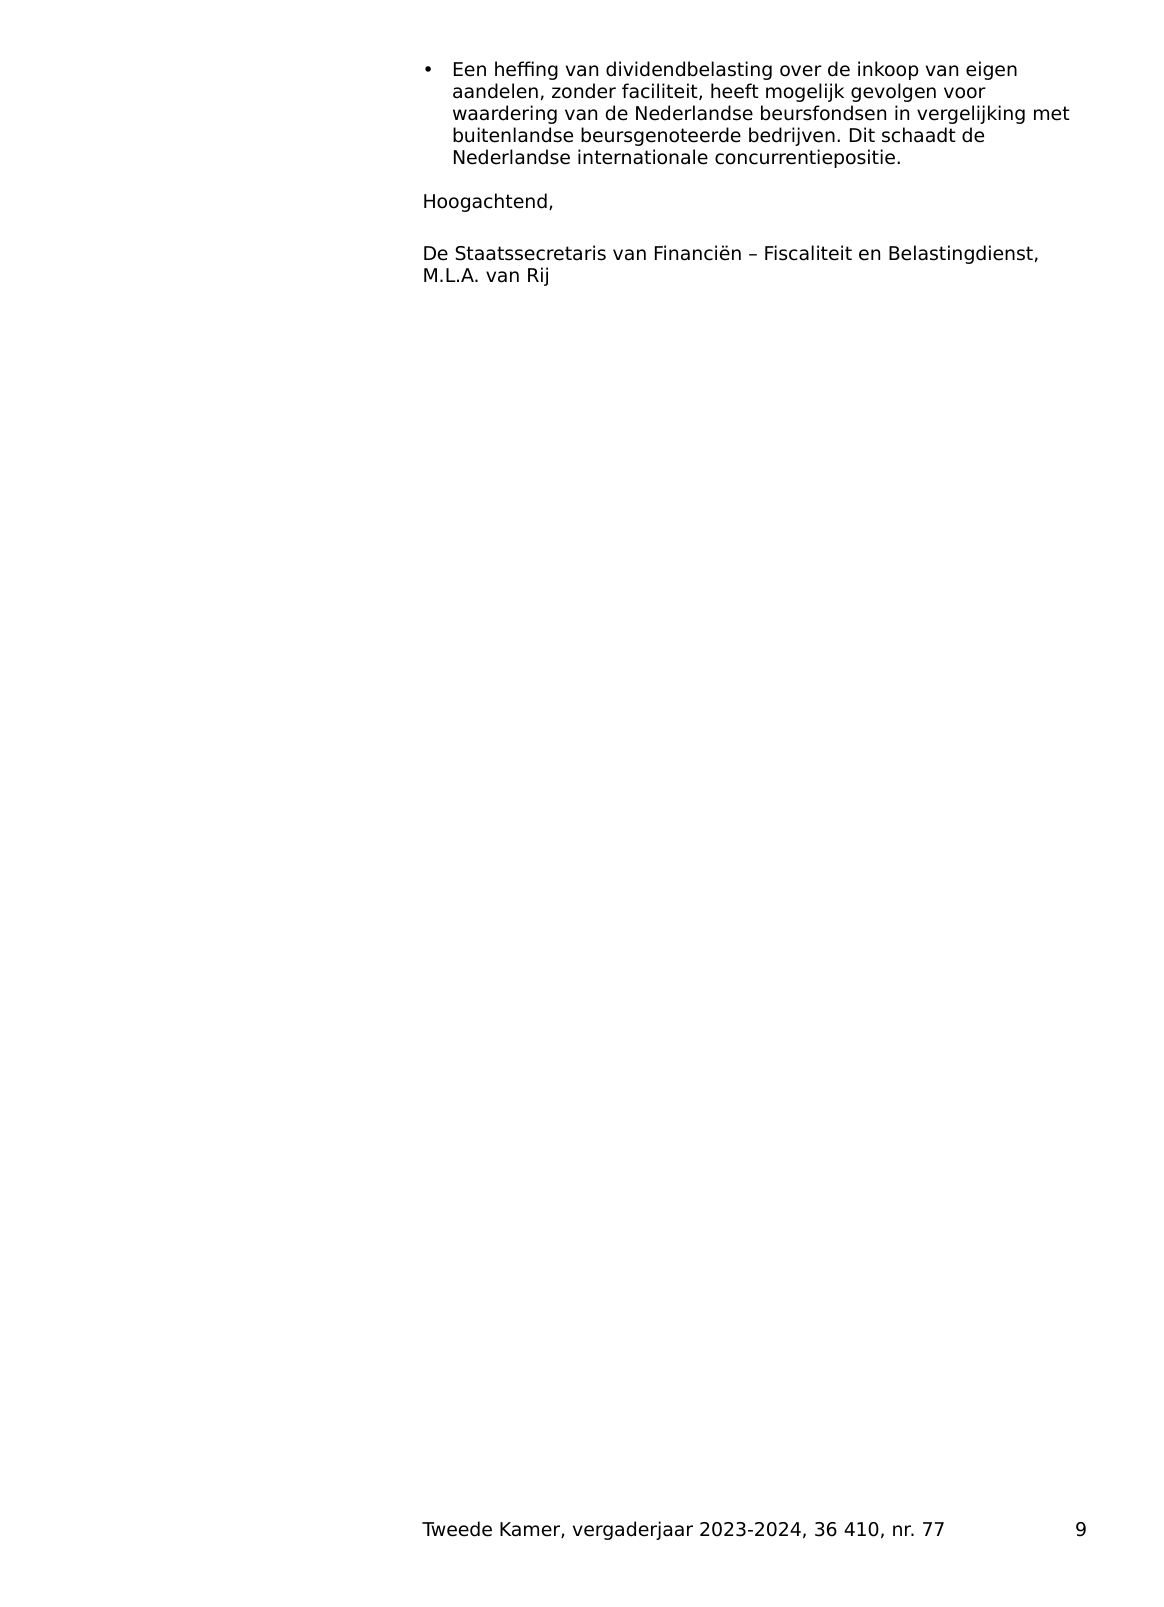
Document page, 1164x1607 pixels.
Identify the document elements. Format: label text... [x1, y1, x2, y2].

text • Een heffing van dividendbelasting over de inkoop van eigen aandelen, zonder faciliteit, heeft mogelijk gevolgen voor waardering van de Nederlandse beursfondsen in vergelijking met buitenlandse beursgenoteerde bedrijven. Dit schaadt de Nederlandse internationale concurrentiepositie. [422, 59, 1087, 169]
text De Staatssecretaris van Financiën – Fiscaliteit en Belastingdienst, M.L.A. van Rij [422, 243, 1087, 287]
text Hoogachtend, [422, 191, 1087, 213]
